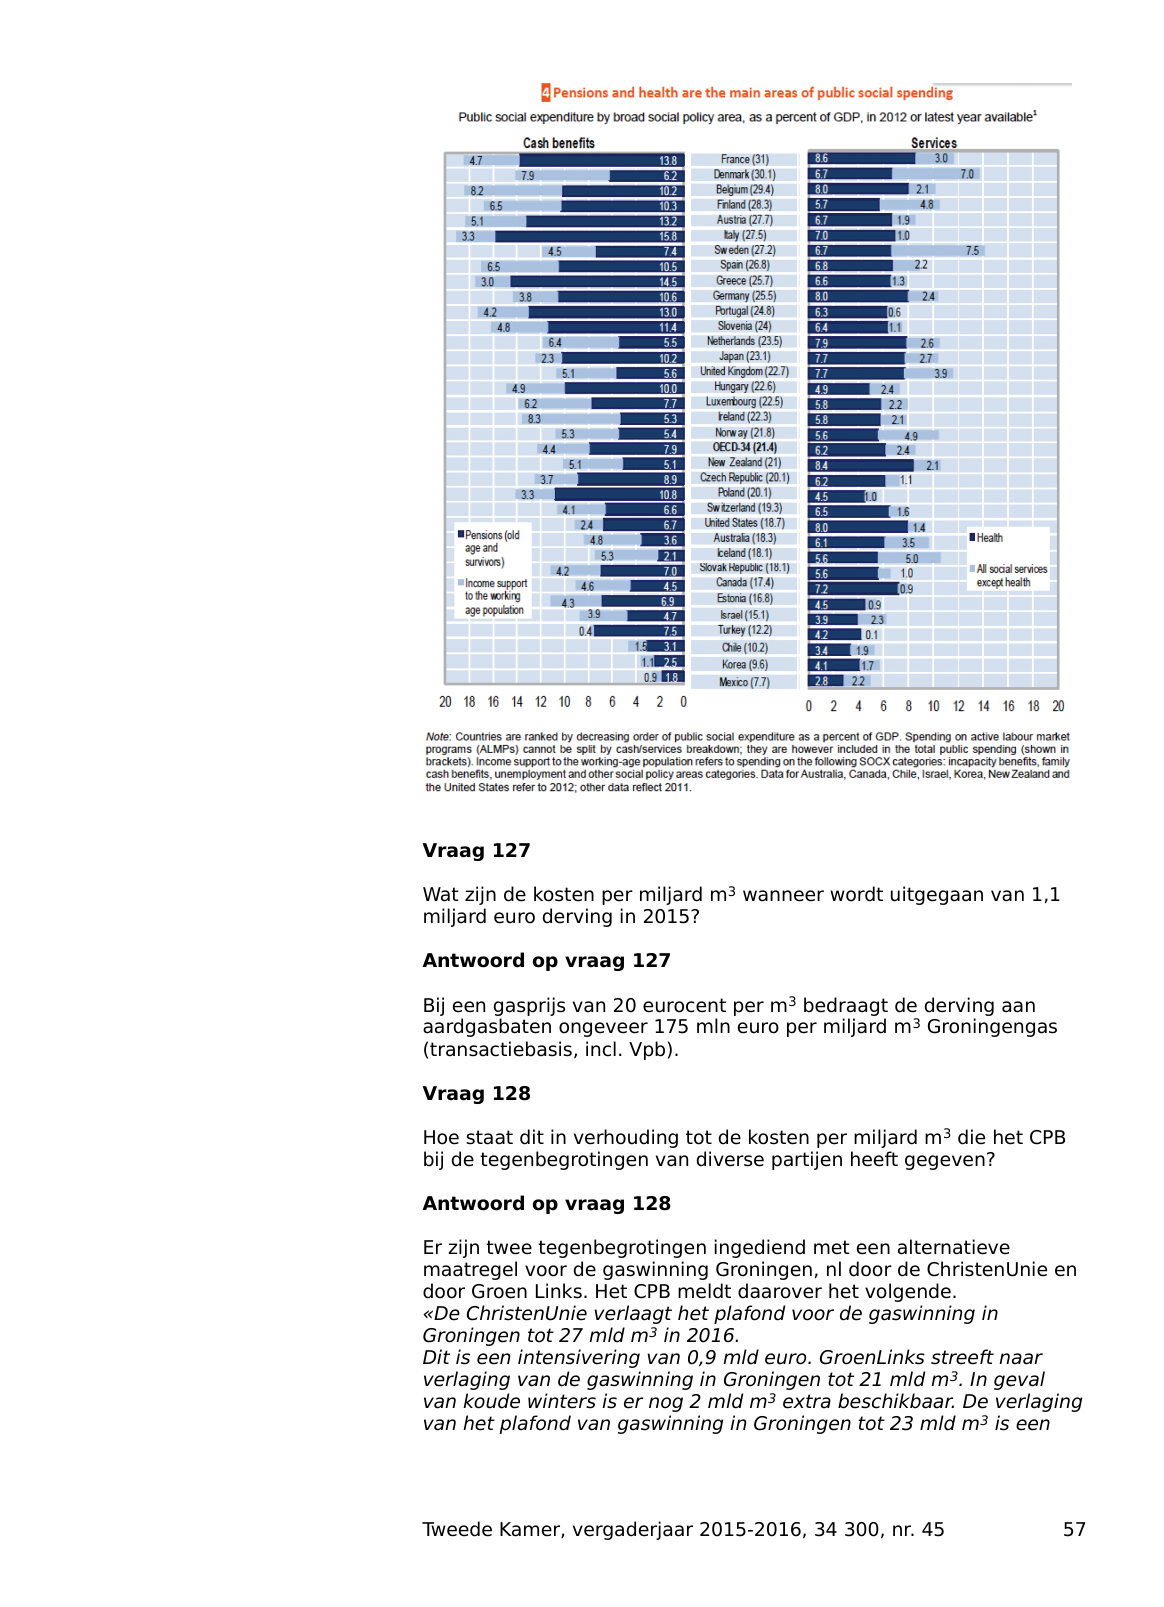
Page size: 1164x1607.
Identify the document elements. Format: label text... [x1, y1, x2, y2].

subtitle Vraag 128 [422, 1083, 1087, 1104]
text Dit is een intensivering van 0,9 mld euro. GroenLinks streeft naar verlaging van de gaswinning in Groningen tot 21 mld m3. In geval van koude winters is er nog 2 mld m3 extra beschikbaar. De verlaging van het plafond van gaswinning in Groningen tot 23 mld m3 is een [422, 1347, 1087, 1435]
subtitle Antwoord op vraag 127 [422, 950, 1087, 972]
text Er zijn twee tegenbegrotingen ingediend met een alternatieve maatregel voor de gaswinning Groningen, nl door de ChristenUnie en door Groen Links. Het CPB meldt daarover het volgende. [422, 1237, 1087, 1303]
text Wat zijn de kosten per miljard m3 wanneer wordt uitgegaan van 1,1 miljard euro derving in 2015? [422, 884, 1087, 928]
text Hoe staat dit in verhouding tot de kosten per miljard m3 die het CPB bij de tegenbegrotingen van diverse partijen heeft gegeven? [422, 1127, 1087, 1171]
text «De ChristenUnie verlaagt het plafond voor de gaswinning in Groningen tot 27 mld m3 in 2016. [422, 1303, 1087, 1347]
subtitle Antwoord op vraag 128 [422, 1193, 1087, 1215]
picture [422, 81, 1072, 796]
subtitle Vraag 127 [422, 840, 1087, 862]
text Bij een gasprijs van 20 eurocent per m3 bedraagt de derving aan aardgasbaten ongeveer 175 mln euro per miljard m3 Groningengas (transactiebasis, incl. Vpb). [422, 994, 1087, 1060]
